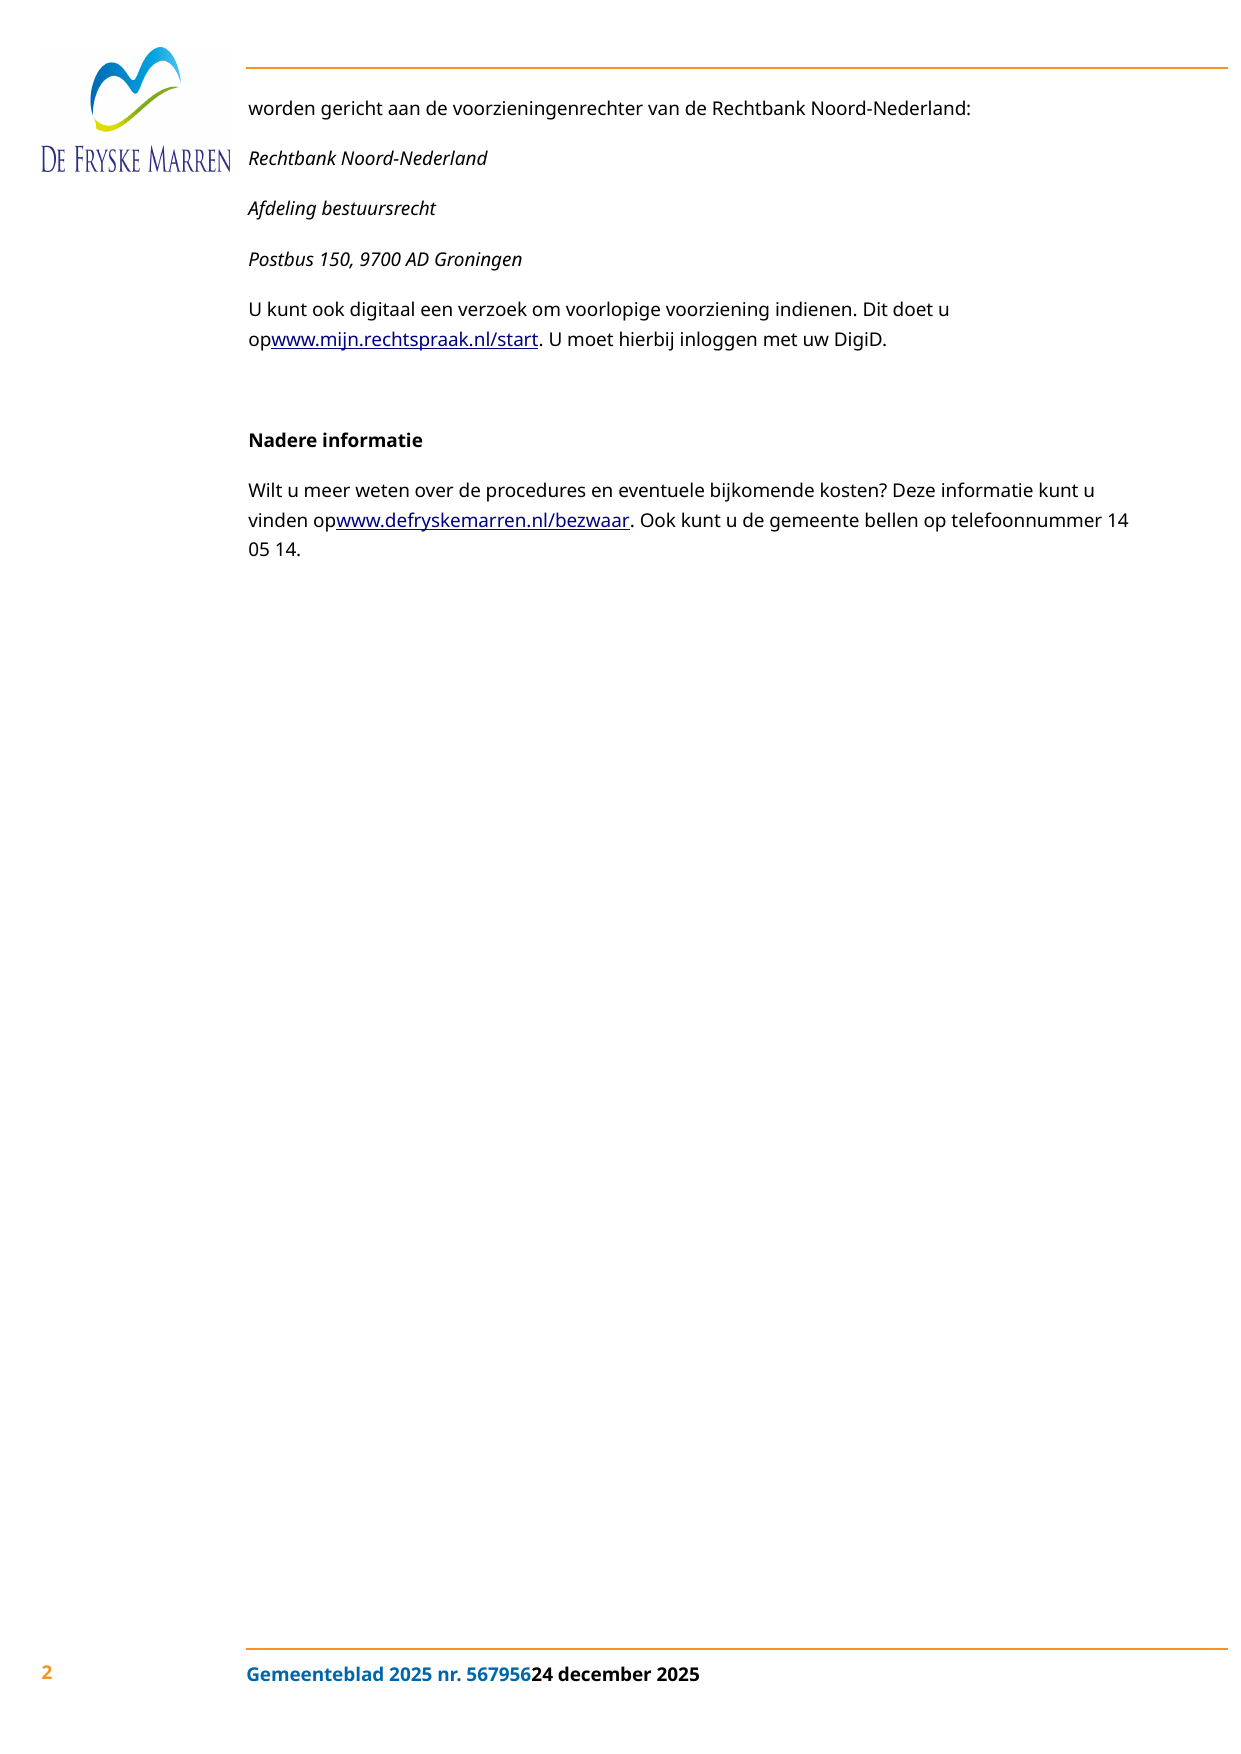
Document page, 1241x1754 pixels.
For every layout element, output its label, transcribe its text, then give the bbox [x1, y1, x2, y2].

text U kunt ook digitaal een verzoek om voorlopige voorziening indienen. Dit doet u opwww.mijn.rechtspraak.nl/start. U moet hierbij inloggen met uw DigiD. [248, 296, 1152, 352]
text Postbus 150, 9700 AD Groningen [248, 246, 1152, 272]
picture [41, 47, 231, 172]
text Rechtbank Noord-Nederland [248, 145, 1152, 171]
text Afdeling bestuursrecht [248, 196, 1152, 221]
text Nadere informatie [248, 427, 1152, 453]
text worden gericht aan de voorzieningenrechter van de Rechtbank Noord-Nederland: [248, 95, 1152, 121]
text Wilt u meer weten over de procedures en eventuele bijkomende kosten? Deze informatie kunt u vinden opwww.defryskemarren.nl/bezwaar. Ook kunt u de gemeente bellen op telefoonnummer 14 05 14. [248, 477, 1152, 562]
